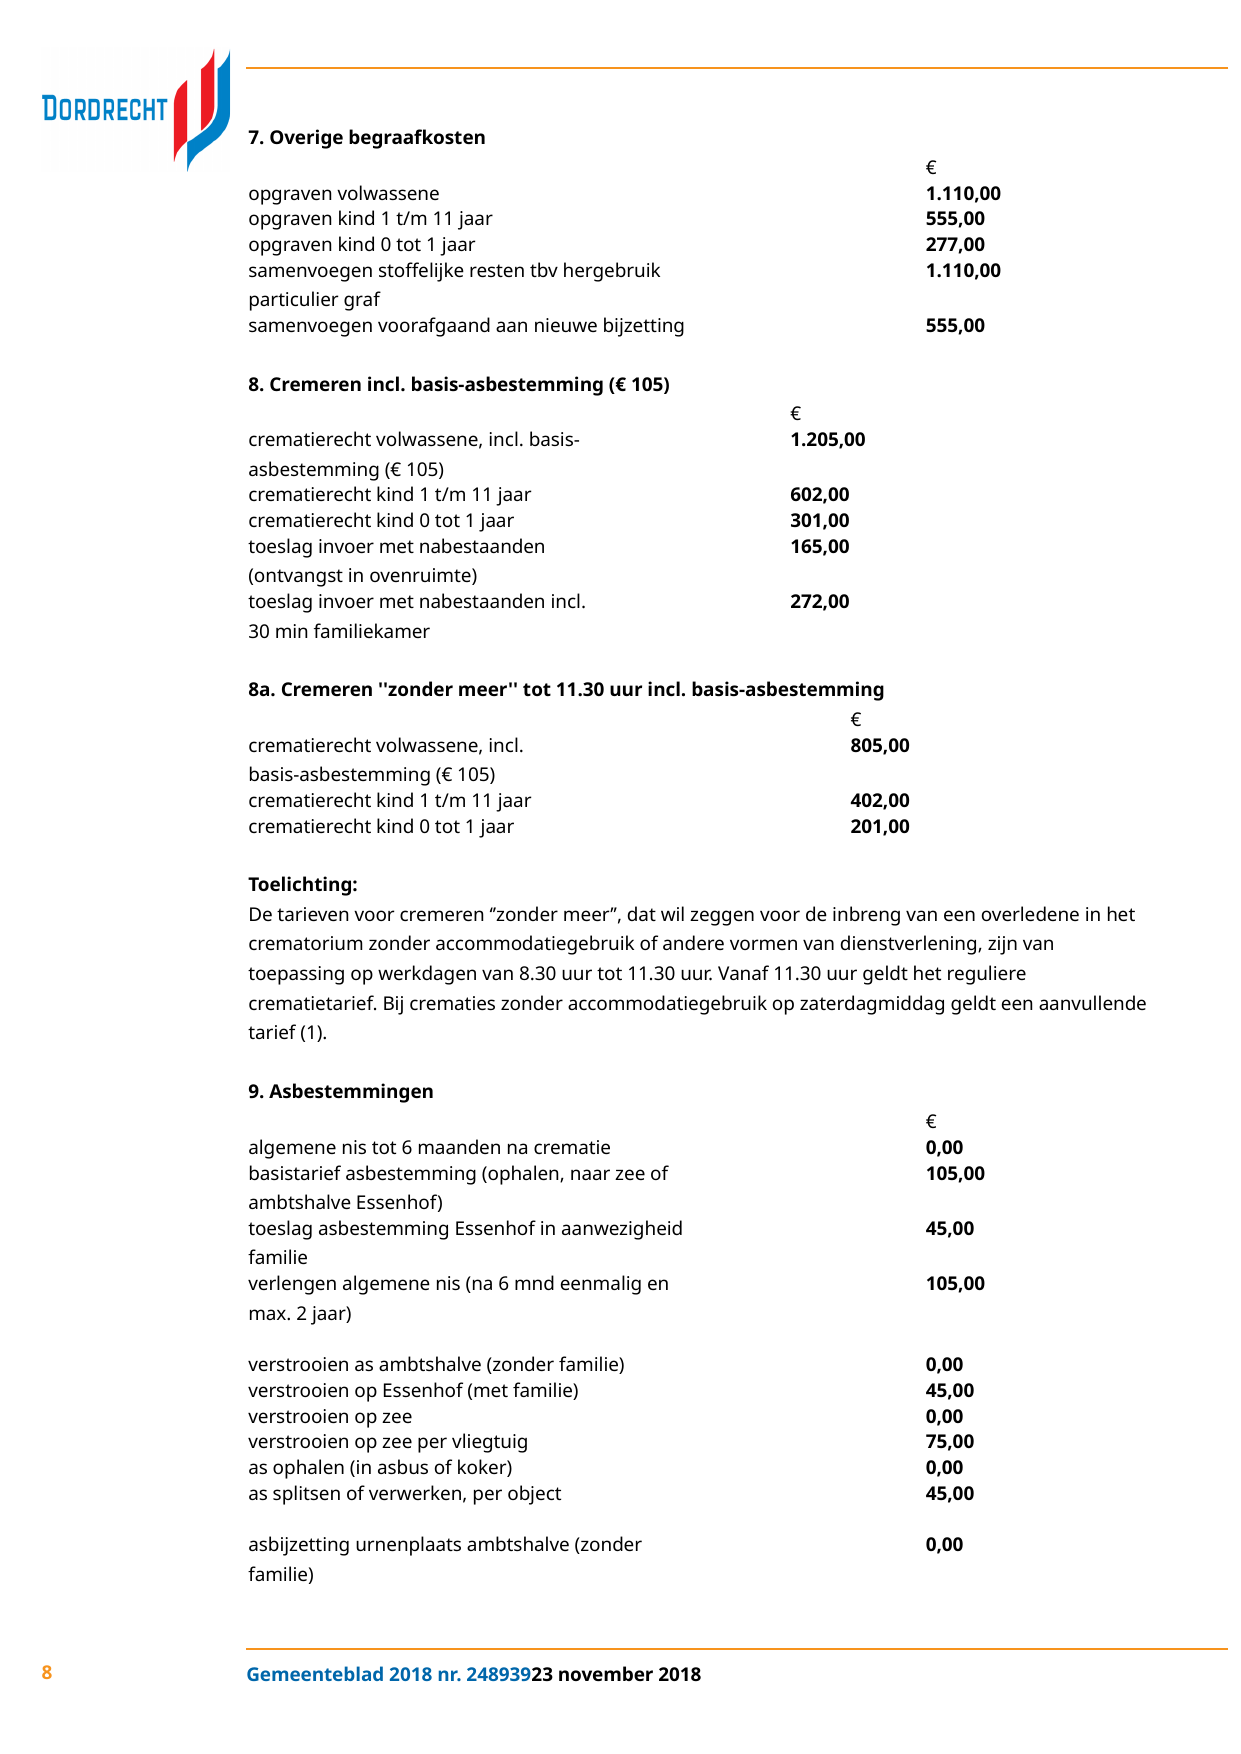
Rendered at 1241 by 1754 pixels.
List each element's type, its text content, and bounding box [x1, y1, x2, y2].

table_cell [926, 1506, 1152, 1531]
table_cell 105,00 [926, 1160, 1152, 1215]
table_cell verstrooien op Essenhof (met familie) [248, 1377, 700, 1403]
table_cell toeslag invoer met nabestaanden incl. 30 min familiekamer [248, 588, 609, 644]
table_cell 165,00 [790, 533, 971, 588]
table_cell samenvoegen voorafgaand aan nieuwe bijzetting [248, 312, 700, 338]
table_cell 45,00 [926, 1215, 1152, 1270]
table_cell 277,00 [926, 231, 1152, 257]
table_cell [700, 1215, 926, 1270]
text 7. Overige begraafkosten [248, 124, 1152, 150]
table_cell [700, 1270, 926, 1326]
table_cell [609, 588, 790, 644]
table_cell [700, 1454, 926, 1480]
table_header € [926, 1108, 1152, 1134]
table_cell 1.205,00 [790, 426, 971, 482]
table_cell [700, 1429, 926, 1454]
table_cell 0,00 [926, 1403, 1152, 1428]
table_cell 272,00 [790, 588, 971, 644]
table_cell [700, 1377, 926, 1403]
table_header [700, 1108, 926, 1134]
table_cell [609, 426, 790, 482]
table_cell [700, 257, 926, 312]
table_header [248, 154, 700, 180]
table_cell 805,00 [850, 732, 1152, 787]
table_header [700, 154, 926, 180]
table_cell 75,00 [926, 1429, 1152, 1454]
table_cell 1.110,00 [926, 257, 1152, 312]
picture [41, 47, 231, 172]
table_header [609, 401, 790, 426]
table_cell [700, 1531, 926, 1587]
table_cell 0,00 [926, 1351, 1152, 1377]
table_cell opgraven kind 0 tot 1 jaar [248, 231, 700, 257]
table_cell basistarief asbestemming (ophalen, naar zee of ambtshalve Essenhof) [248, 1160, 700, 1215]
table_cell verstrooien op zee [248, 1403, 700, 1428]
table_cell as ophalen (in asbus of koker) [248, 1454, 700, 1480]
table_cell 45,00 [926, 1480, 1152, 1506]
table_header € [926, 154, 1152, 180]
table_cell [609, 482, 790, 507]
table_cell [700, 1326, 926, 1351]
table_cell verstrooien as ambtshalve (zonder familie) [248, 1351, 700, 1377]
table_cell toeslag invoer met nabestaanden (ontvangst in ovenruimte) [248, 533, 609, 588]
table_cell algemene nis tot 6 maanden na crematie [248, 1134, 700, 1160]
table_cell [549, 813, 850, 839]
table_cell 402,00 [850, 787, 1152, 813]
table_cell toeslag asbestemming Essenhof in aanwezigheid familie [248, 1215, 700, 1270]
table_cell [700, 1160, 926, 1215]
table_cell 602,00 [790, 482, 971, 507]
table_cell samenvoegen stoffelijke resten tbv hergebruik particulier graf [248, 257, 700, 312]
table_cell [926, 1326, 1152, 1351]
table_cell opgraven kind 1 t/m 11 jaar [248, 206, 700, 231]
table_header € [850, 706, 1152, 732]
table_cell crematierecht volwassene, incl. basis-asbestemming (€ 105) [248, 426, 609, 482]
table_cell verstrooien op zee per vliegtuig [248, 1429, 700, 1454]
text 9. Asbestemmingen [248, 1078, 1152, 1104]
table_cell [700, 1351, 926, 1377]
text Toelichting: [248, 871, 1152, 897]
table_cell crematierecht volwassene, incl. basis-asbestemming (€ 105) [248, 732, 549, 787]
table_cell [700, 312, 926, 338]
table_cell [609, 507, 790, 533]
table_cell [700, 231, 926, 257]
text De tarieven voor cremeren ‘’zonder meer’’, dat wil zeggen voor de inbreng van een overledene in het crematorium zonder accommodatiegebruik of andere vormen van dienstverlening, zijn van toepassing op werkdagen van 8.30 uur tot 11.30 uur. Vanaf 11.30 uur geldt het reguliere crematietarief. Bij crematies zonder accommodatiegebruik op zaterdagmiddag geldt een aanvullende tarief (1). [248, 901, 1152, 1045]
table_cell crematierecht kind 0 tot 1 jaar [248, 507, 609, 533]
table_cell as splitsen of verwerken, per object [248, 1480, 700, 1506]
table_cell 0,00 [926, 1134, 1152, 1160]
table_cell crematierecht kind 0 tot 1 jaar [248, 813, 549, 839]
table_header [549, 706, 850, 732]
table_cell 0,00 [926, 1531, 1152, 1587]
table_cell [700, 206, 926, 231]
table_cell 301,00 [790, 507, 971, 533]
table_header [248, 1108, 700, 1134]
table_cell asbijzetting urnenplaats ambtshalve (zonder familie) [248, 1531, 700, 1587]
table_cell [248, 1506, 700, 1531]
text 8. Cremeren incl. basis-asbestemming (€ 105) [248, 371, 1152, 397]
table_cell [549, 787, 850, 813]
table_cell [700, 1134, 926, 1160]
table_cell 45,00 [926, 1377, 1152, 1403]
table_header € [790, 401, 971, 426]
table_cell opgraven volwassene [248, 180, 700, 206]
table_cell 555,00 [926, 206, 1152, 231]
table_header [248, 706, 549, 732]
table_cell crematierecht kind 1 t/m 11 jaar [248, 787, 549, 813]
table_cell 105,00 [926, 1270, 1152, 1326]
table_cell [609, 533, 790, 588]
table_header [248, 401, 609, 426]
table_cell verlengen algemene nis (na 6 mnd eenmalig en max. 2 jaar) [248, 1270, 700, 1326]
table_cell [700, 180, 926, 206]
table_cell 201,00 [850, 813, 1152, 839]
table_cell [248, 1326, 700, 1351]
table_cell [700, 1403, 926, 1428]
table_cell [700, 1506, 926, 1531]
table_cell crematierecht kind 1 t/m 11 jaar [248, 482, 609, 507]
table_cell 0,00 [926, 1454, 1152, 1480]
table_cell [700, 1480, 926, 1506]
table_cell 555,00 [926, 312, 1152, 338]
table_cell 1.110,00 [926, 180, 1152, 206]
table_cell [549, 732, 850, 787]
text 8a. Cremeren ''zonder meer'' tot 11.30 uur incl. basis-asbestemming [248, 676, 1152, 702]
